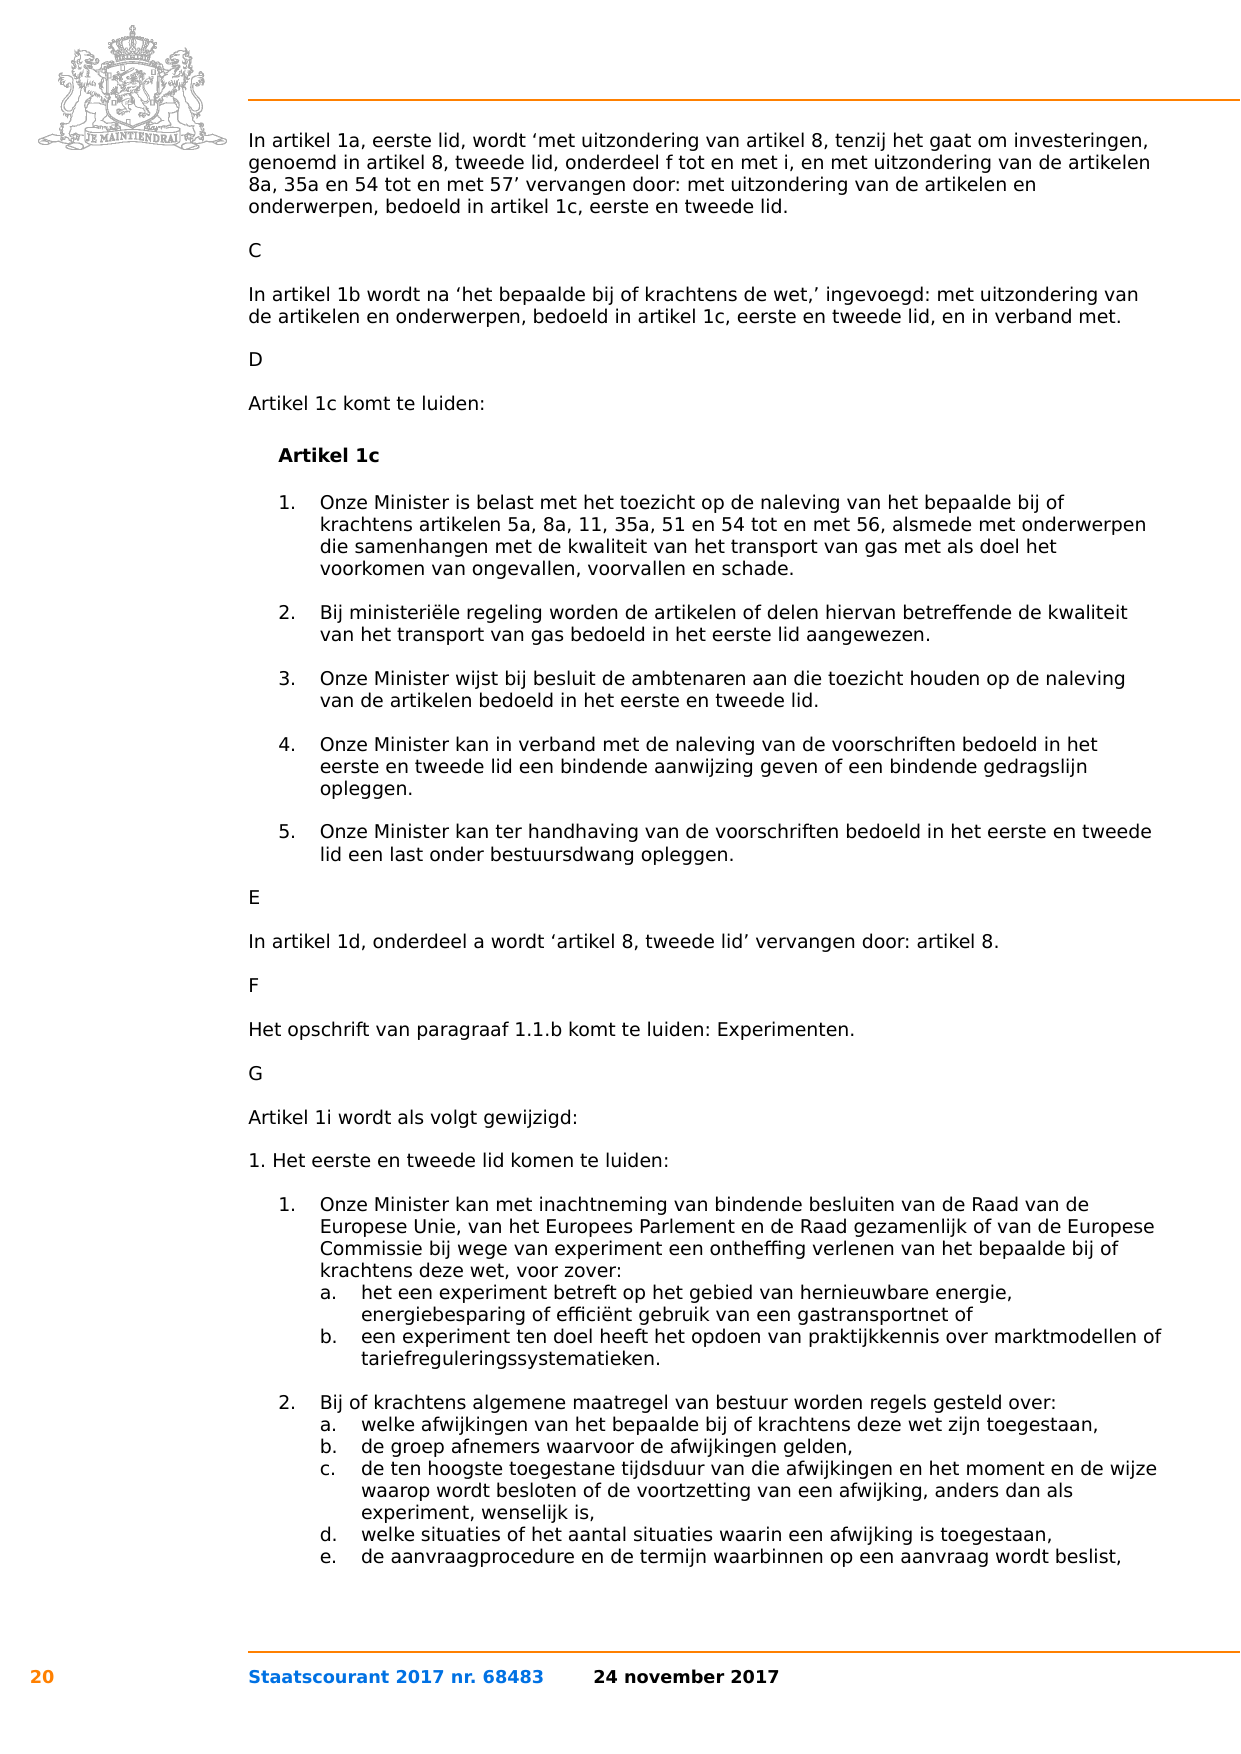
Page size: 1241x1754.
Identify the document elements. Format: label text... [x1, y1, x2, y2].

text In artikel 1b wordt na ‘het bepaalde bij of krachtens de wet,’ ingevoegd: met uitzondering van de artikelen en onderwerpen, bedoeld in artikel 1c, eerste en tweede lid, en in verband met. [248, 283, 1163, 327]
text C [248, 240, 1163, 262]
text c. de ten hoogste toegestane tijdsduur van die afwijkingen en het moment en de wijze waarop wordt besloten of de voortzetting van een afwijking, anders dan als experiment, wenselijk is, [319, 1458, 1163, 1524]
text G [248, 1063, 1163, 1085]
text a. het een experiment betreft op het gebied van hernieuwbare energie, energiebesparing of efficiënt gebruik van een gastransportnet of [319, 1282, 1163, 1326]
text 5. Onze Minister kan ter handhaving van de voorschriften bedoeld in het eerste en tweede lid een last onder bestuursdwang opleggen. [278, 821, 1163, 865]
picture [38, 25, 227, 150]
text 1. Onze Minister is belast met het toezicht op de naleving van het bepaalde bij of krachtens artikelen 5a, 8a, 11, 35a, 51 en 54 tot en met 56, alsmede met onderwerpen die samenhangen met de kwaliteit van het transport van gas met als doel het voorkomen van ongevallen, voorvallen en schade. [278, 492, 1163, 580]
subtitle Artikel 1c [278, 445, 1163, 467]
text b. een experiment ten doel heeft het opdoen van praktijkkennis over marktmodellen of tariefreguleringssystematieken. [319, 1326, 1163, 1370]
text e. de aanvraagprocedure en de termijn waarbinnen op een aanvraag wordt beslist, [319, 1546, 1163, 1568]
text 1. Het eerste en tweede lid komen te luiden: [248, 1150, 1163, 1172]
text Artikel 1c komt te luiden: [248, 393, 1163, 415]
text d. welke situaties of het aantal situaties waarin een afwijking is toegestaan, [319, 1524, 1163, 1546]
text b. de groep afnemers waarvoor de afwijkingen gelden, [319, 1436, 1163, 1458]
text F [248, 975, 1163, 997]
text Artikel 1i wordt als volgt gewijzigd: [248, 1107, 1163, 1128]
text a. welke afwijkingen van het bepaalde bij of krachtens deze wet zijn toegestaan, [319, 1414, 1163, 1436]
text E [248, 887, 1163, 909]
text In artikel 1d, onderdeel a wordt ‘artikel 8, tweede lid’ vervangen door: artikel 8. [248, 931, 1163, 953]
text D [248, 349, 1163, 371]
text Het opschrift van paragraaf 1.1.b komt te luiden: Experimenten. [248, 1019, 1163, 1041]
text 1. Onze Minister kan met inachtneming van bindende besluiten van de Raad van de Europese Unie, van het Europees Parlement en de Raad gezamenlijk of van de Europese Commissie bij wege van experiment een ontheffing verlenen van het bepaalde bij of krachtens deze wet, voor zover: [278, 1194, 1163, 1282]
text 4. Onze Minister kan in verband met de naleving van de voorschriften bedoeld in het eerste en tweede lid een bindende aanwijzing geven of een bindende gedragslijn opleggen. [278, 734, 1163, 799]
text 2. Bij ministeriële regeling worden de artikelen of delen hiervan betreffende de kwaliteit van het transport van gas bedoeld in het eerste lid aangewezen. [278, 602, 1163, 646]
text 2. Bij of krachtens algemene maatregel van bestuur worden regels gesteld over: [278, 1392, 1163, 1414]
text 3. Onze Minister wijst bij besluit de ambtenaren aan die toezicht houden op de naleving van de artikelen bedoeld in het eerste en tweede lid. [278, 668, 1163, 712]
text In artikel 1a, eerste lid, wordt ‘met uitzondering van artikel 8, tenzij het gaat om investeringen, genoemd in artikel 8, tweede lid, onderdeel f tot en met i, en met uitzondering van de artikelen 8a, 35a en 54 tot en met 57’ vervangen door: met uitzondering van de artikelen en onderwerpen, bedoeld in artikel 1c, eerste en tweede lid. [248, 130, 1163, 218]
